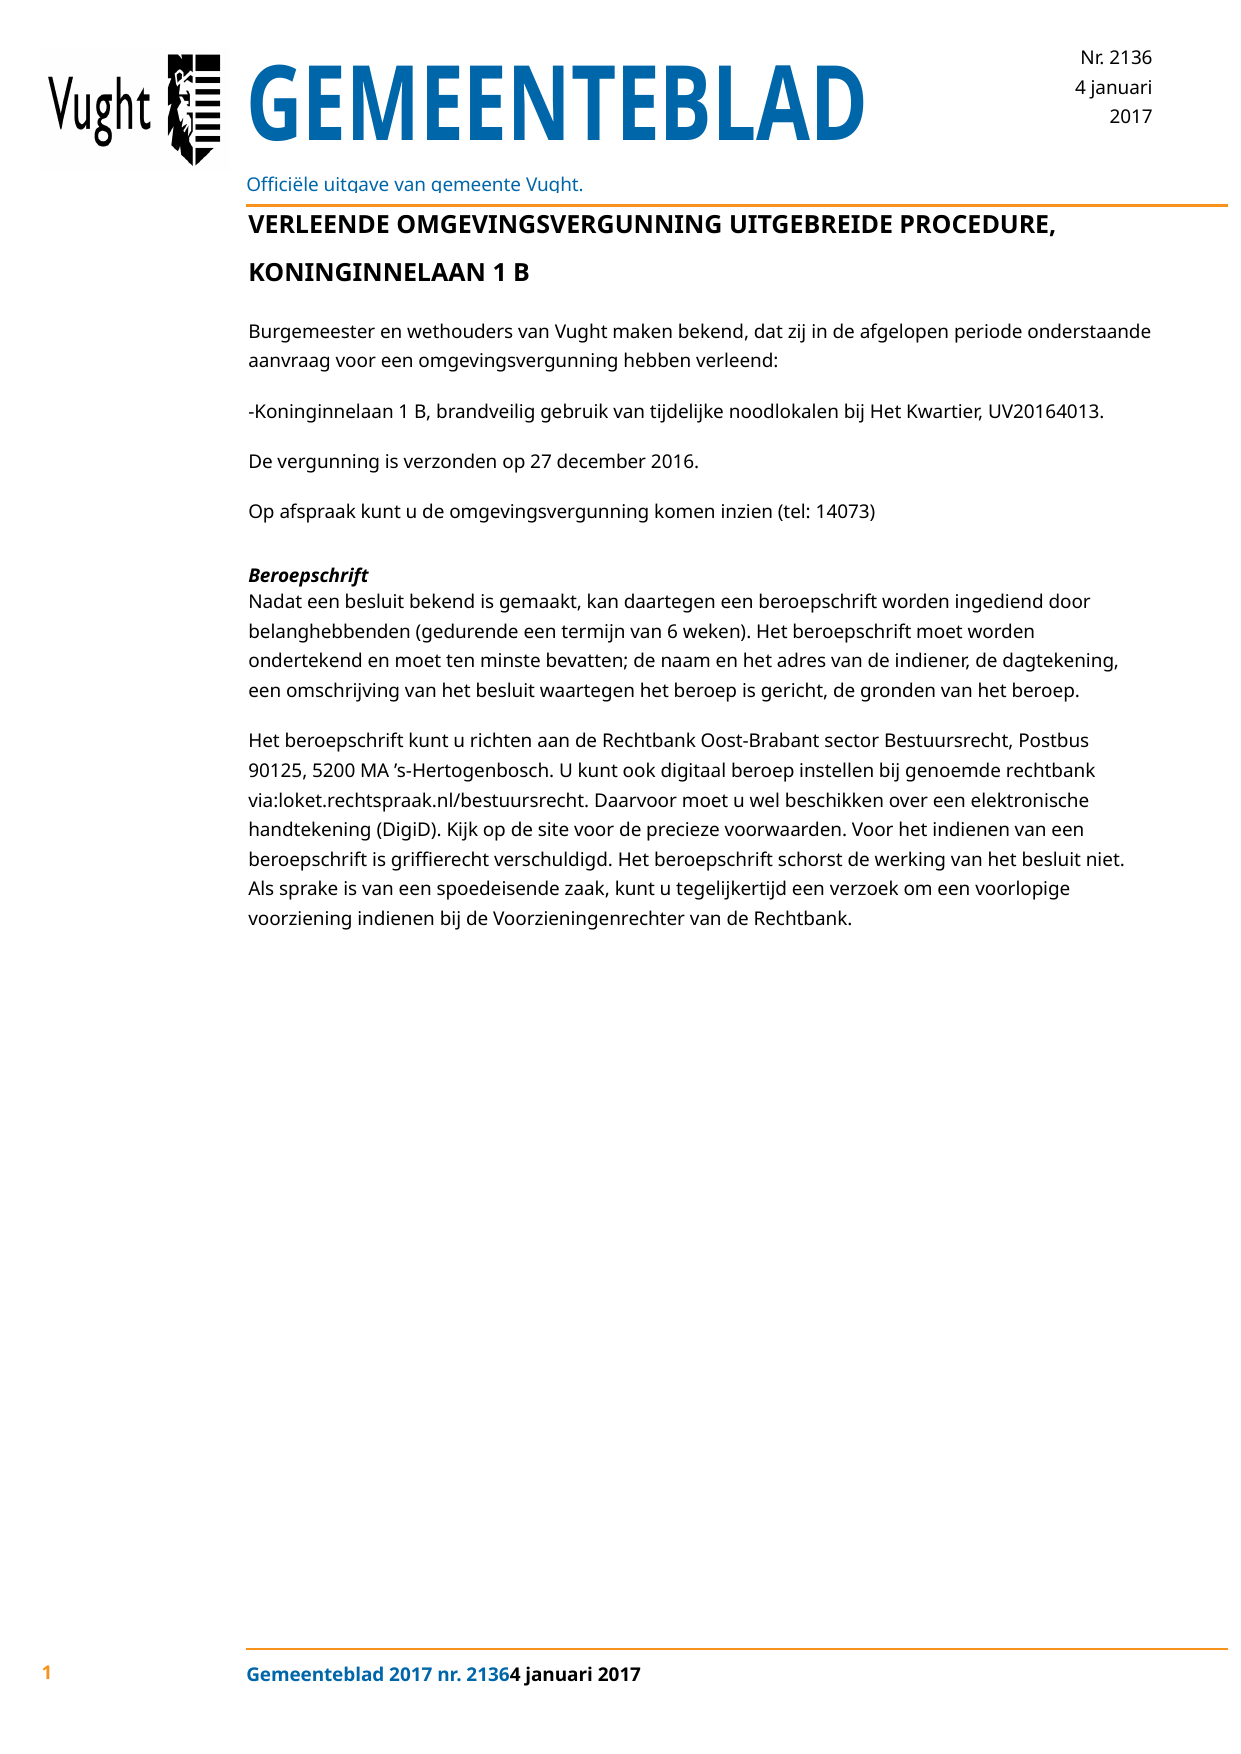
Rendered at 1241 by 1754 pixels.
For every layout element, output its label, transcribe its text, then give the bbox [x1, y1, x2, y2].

text Op afspraak kunt u de omgevingsvergunning komen inzien (tel: 14073) [248, 499, 1152, 524]
text VERLEENDE OMGEVINGSVERGUNNING UITGEBREIDE PROCEDURE, KONINGINNELAAN 1 B [248, 207, 1152, 288]
text Nadat een besluit bekend is gemaakt, kan daartegen een beroepschrift worden ingediend door belanghebbenden (gedurende een termijn van 6 weken). Het beroepschrift moet worden ondertekend en moet ten minste bevatten; de naam en het adres van de indiener, de dagtekening, een omschrijving van het besluit waartegen het beroep is gericht, de gronden van het beroep. [248, 588, 1152, 703]
picture [41, 47, 231, 172]
text Het beroepschrift kunt u richten aan de Rechtbank Oost-Brabant sector Bestuursrecht, Postbus 90125, 5200 MA ’s-Hertogenbosch. U kunt ook digitaal beroep instellen bij genoemde rechtbank via:loket.rechtspraak.nl/bestuursrecht. Daarvoor moet u wel beschikken over een elektronische handtekening (DigiD). Kijk op de site voor de precieze voorwaarden. Voor het indienen van een beroepschrift is griffierecht verschuldigd. Het beroepschrift schorst de werking van het besluit niet. Als sprake is van een spoedeisende zaak, kunt u tegelijkertijd een verzoek om een voorlopige voorziening indienen bij de Voorzieningenrechter van de Rechtbank. [248, 728, 1152, 931]
text Beroepschrift [248, 563, 1152, 588]
text -Koninginnelaan 1 B, brandveilig gebruik van tijdelijke noodlokalen bij Het Kwartier, UV20164013. [248, 398, 1152, 424]
text De vergunning is verzonden op 27 december 2016. [248, 448, 1152, 474]
text Burgemeester en wethouders van Vught maken bekend, dat zij in de afgelopen periode onderstaande aanvraag voor een omgevingsvergunning hebben verleend: [248, 318, 1152, 373]
